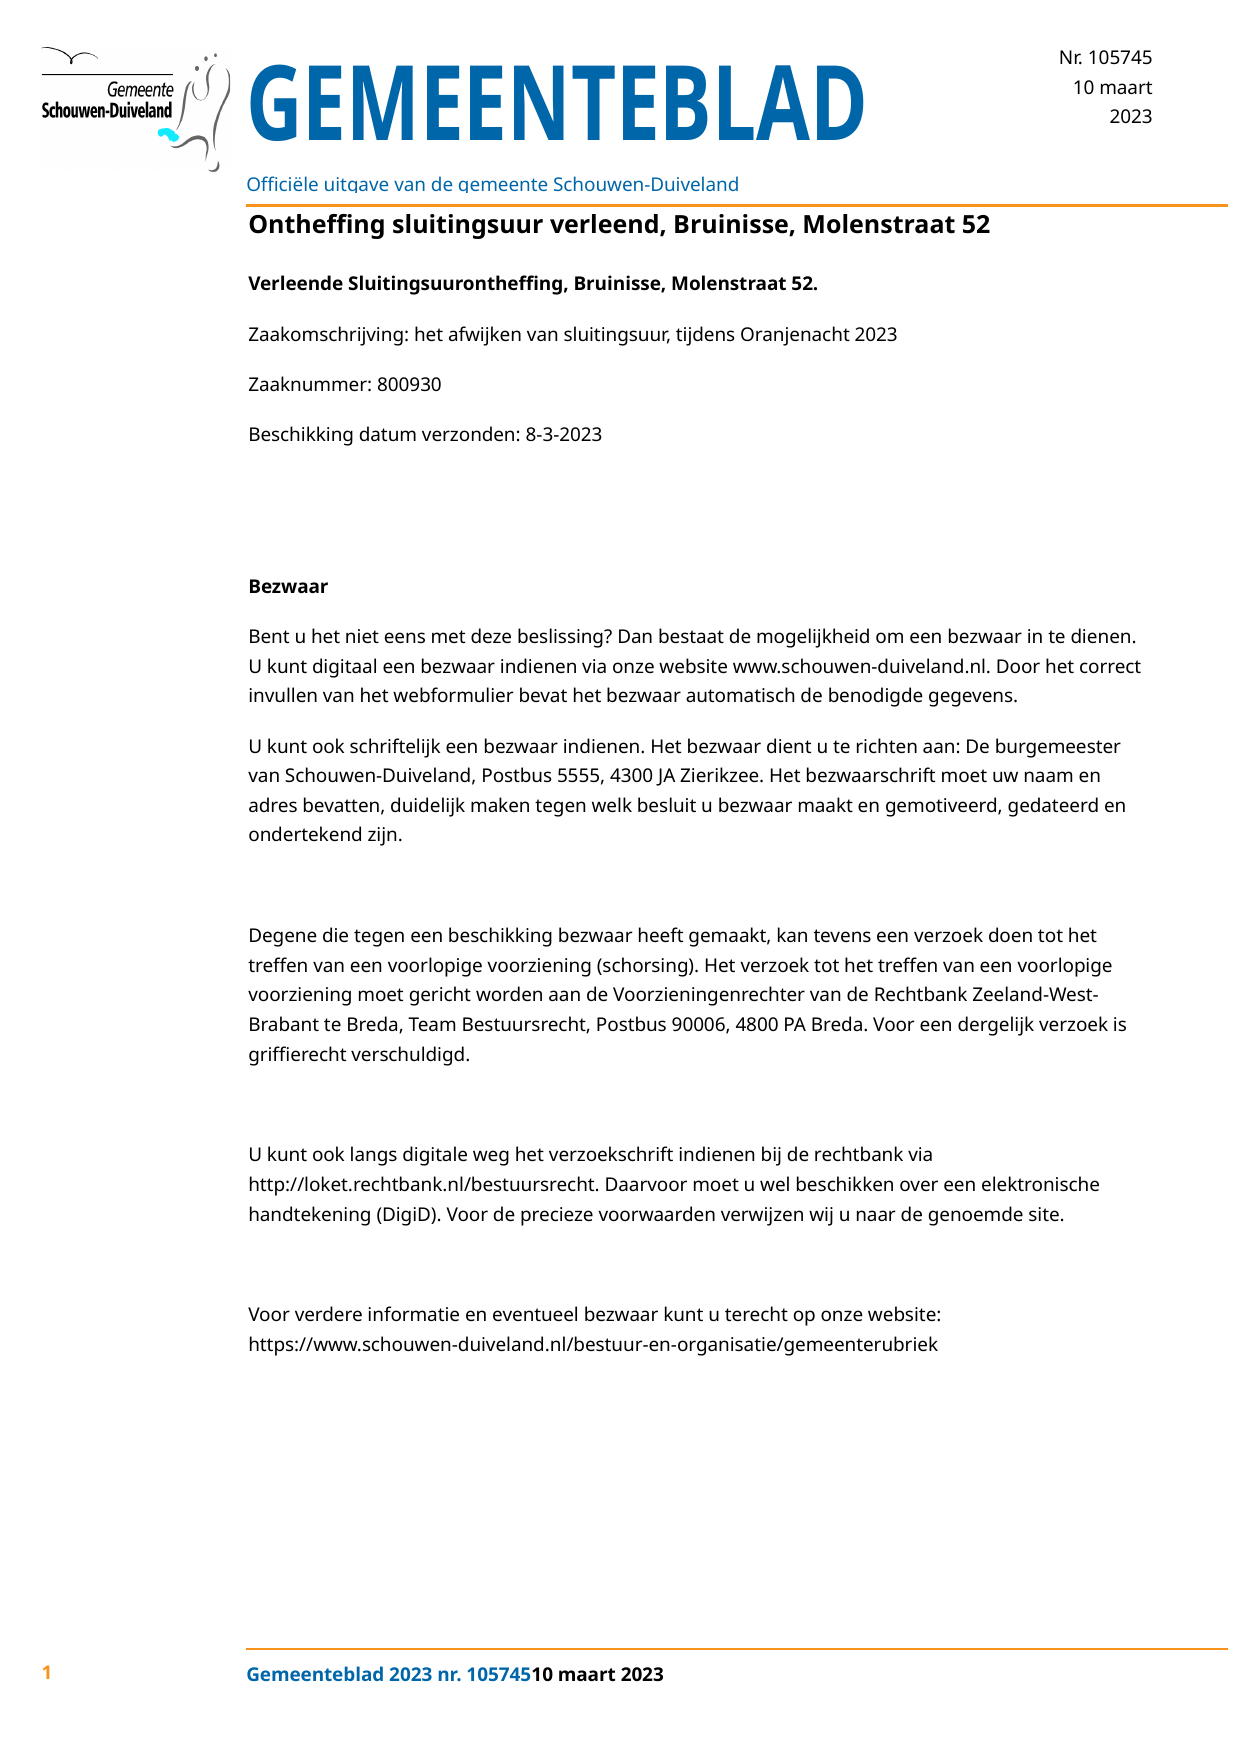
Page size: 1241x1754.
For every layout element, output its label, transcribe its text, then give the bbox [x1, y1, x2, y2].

text Ontheffing sluitingsuur verleend, Bruinisse, Molenstraat 52 [248, 207, 1152, 241]
text U kunt ook langs digitale weg het verzoekschrift indienen bij de rechtbank via http://loket.rechtbank.nl/bestuursrecht. Daarvoor moet u wel beschikken over een elektronische handtekening (DigiD). Voor de precieze voorwaarden verwijzen wij u naar de genoemde site. [248, 1142, 1152, 1226]
text Voor verdere informatie en eventueel bezwaar kunt u terecht op onze website: https://www.schouwen-duiveland.nl/bestuur-en-organisatie/gemeenterubriek [248, 1302, 1152, 1357]
text Bent u het niet eens met deze beslissing? Dan bestaat de mogelijkheid om een bezwaar in te dienen. U kunt digitaal een bezwaar indienen via onze website www.schouwen-duiveland.nl. Door het correct invullen van het webformulier bevat het bezwaar automatisch de benodigde gegevens. [248, 623, 1152, 708]
text Zaakomschrijving: het afwijken van sluitingsuur, tijdens Oranjenacht 2023 [248, 321, 1152, 346]
text Bezwaar [248, 573, 1152, 598]
text Verleende Sluitingsuurontheffing, Bruinisse, Molenstraat 52. [248, 270, 1152, 296]
text Zaaknummer: 800930 [248, 371, 1152, 397]
text Degene die tegen een beschikking bezwaar heeft gemaakt, kan tevens een verzoek doen tot het treffen van een voorlopige voorziening (schorsing). Het verzoek tot het treffen van een voorlopige voorziening moet gericht worden aan de Voorzieningenrechter van de Rechtbank Zeeland-West-Brabant te Breda, Team Bestuursrecht, Postbus 90006, 4800 PA Breda. Voor een dergelijk verzoek is griffierecht verschuldigd. [248, 922, 1152, 1066]
text U kunt ook schriftelijk een bezwaar indienen. Het bezwaar dient u te richten aan: De burgemeester van Schouwen-Duiveland, Postbus 5555, 4300 JA Zierikzee. Het bezwaarschrift moet uw naam en adres bevatten, duidelijk maken tegen welk besluit u bezwaar maakt en gemotiveerd, gedateerd en ondertekend zijn. [248, 733, 1152, 847]
text Beschikking datum verzonden: 8-3-2023 [248, 422, 1152, 447]
picture [41, 47, 231, 172]
